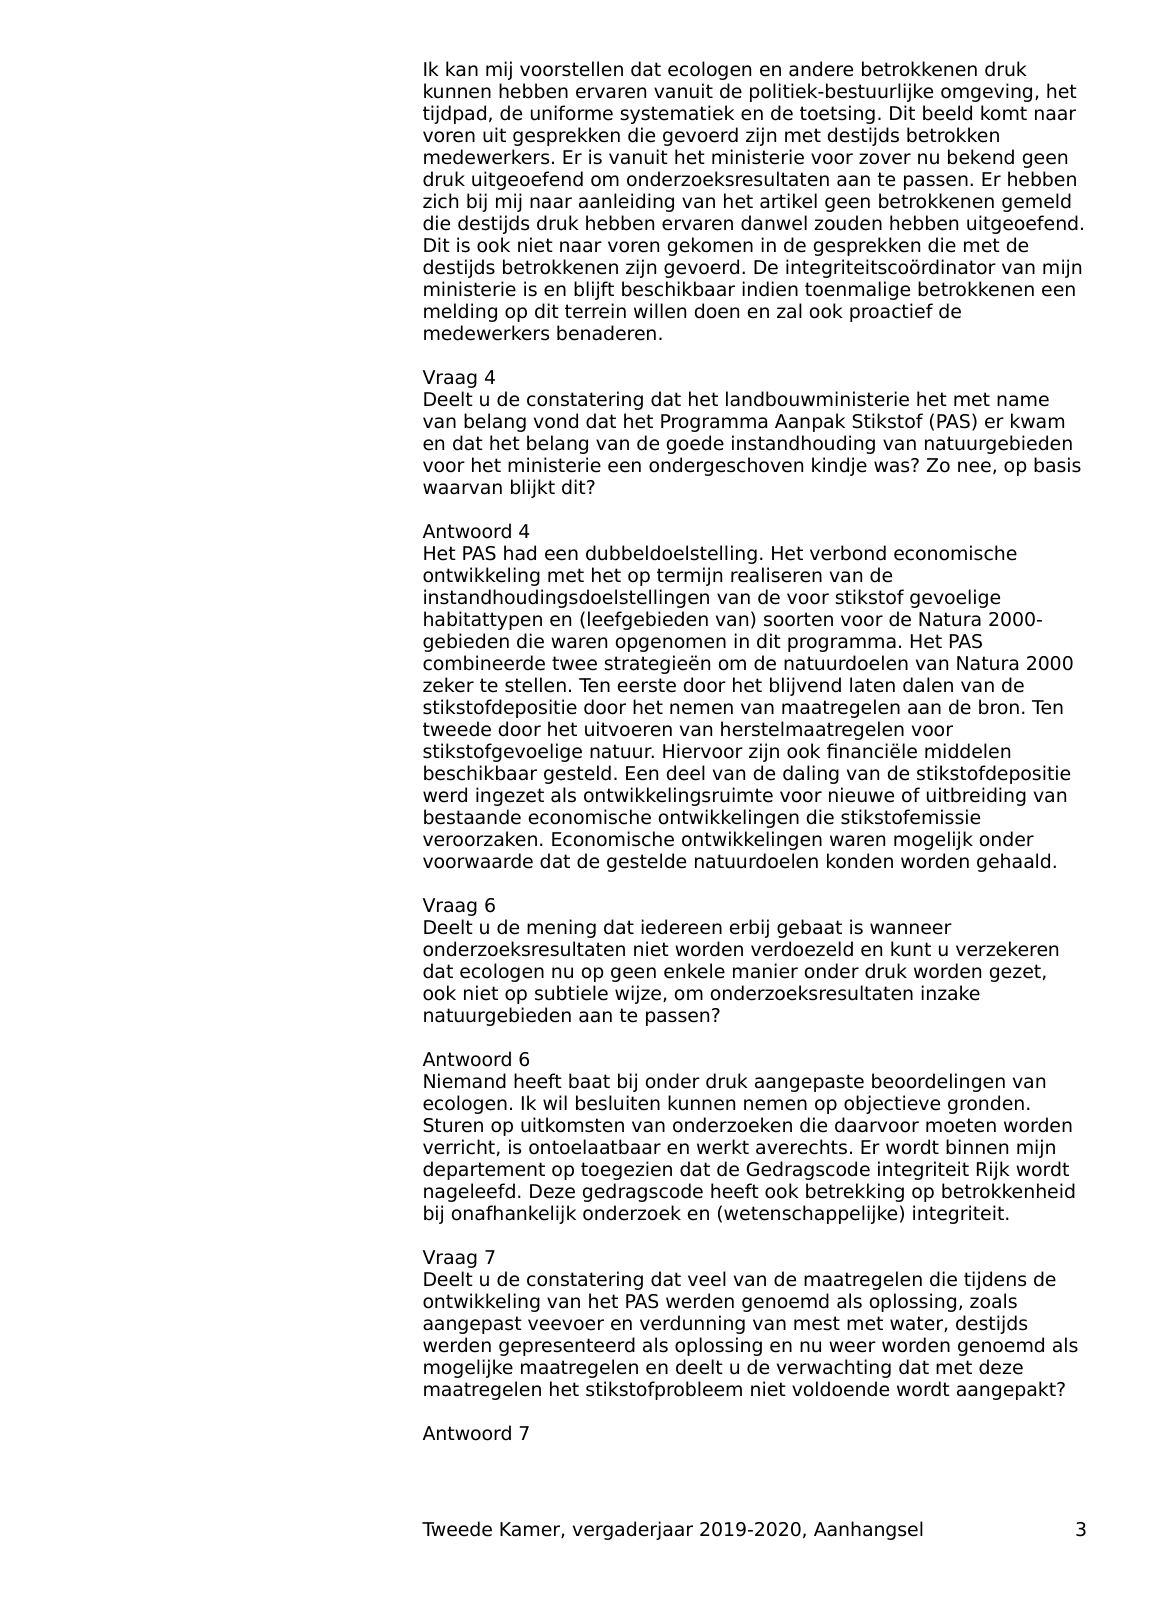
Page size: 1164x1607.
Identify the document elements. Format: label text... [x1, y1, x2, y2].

text Vraag 6 [422, 895, 1087, 917]
text Deelt u de constatering dat het landbouwministerie het met name van belang vond dat het Programma Aanpak Stikstof (PAS) er kwam en dat het belang van de goede instandhouding van natuurgebieden voor het ministerie een ondergeschoven kindje was? Zo nee, op basis waarvan blijkt dit? [422, 389, 1087, 499]
text Antwoord 6 [422, 1049, 1087, 1071]
text Het PAS had een dubbeldoelstelling. Het verbond economische ontwikkeling met het op termijn realiseren van de instandhoudingsdoelstellingen van de voor stikstof gevoelige habitattypen en (leefgebieden van) soorten voor de Natura 2000-gebieden die waren opgenomen in dit programma. Het PAS combineerde twee strategieën om de natuurdoelen van Natura 2000 zeker te stellen. Ten eerste door het blijvend laten dalen van de stikstofdepositie door het nemen van maatregelen aan de bron. Ten tweede door het uitvoeren van herstelmaatregelen voor stikstofgevoelige natuur. Hiervoor zijn ook financiële middelen beschikbaar gesteld. Een deel van de daling van de stikstofdepositie werd ingezet als ontwikkelingsruimte voor nieuwe of uitbreiding van bestaande economische ontwikkelingen die stikstofemissie veroorzaken. Economische ontwikkelingen waren mogelijk onder voorwaarde dat de gestelde natuurdoelen konden worden gehaald. [422, 543, 1087, 873]
text Ik kan mij voorstellen dat ecologen en andere betrokkenen druk kunnen hebben ervaren vanuit de politiek-bestuurlijke omgeving, het tijdpad, de uniforme systematiek en de toetsing. Dit beeld komt naar voren uit gesprekken die gevoerd zijn met destijds betrokken medewerkers. Er is vanuit het ministerie voor zover nu bekend geen druk uitgeoefend om onderzoeksresultaten aan te passen. Er hebben zich bij mij naar aanleiding van het artikel geen betrokkenen gemeld die destijds druk hebben ervaren danwel zouden hebben uitgeoefend. Dit is ook niet naar voren gekomen in de gesprekken die met de destijds betrokkenen zijn gevoerd. De integriteitscoördinator van mijn ministerie is en blijft beschikbaar indien toenmalige betrokkenen een melding op dit terrein willen doen en zal ook proactief de medewerkers benaderen. [422, 59, 1087, 345]
text Deelt u de mening dat iedereen erbij gebaat is wanneer onderzoeksresultaten niet worden verdoezeld en kunt u verzekeren dat ecologen nu op geen enkele manier onder druk worden gezet, ook niet op subtiele wijze, om onderzoeksresultaten inzake natuurgebieden aan te passen? [422, 917, 1087, 1027]
text Antwoord 7 [422, 1423, 1087, 1445]
text Vraag 4 [422, 367, 1087, 389]
text Niemand heeft baat bij onder druk aangepaste beoordelingen van ecologen. Ik wil besluiten kunnen nemen op objectieve gronden. Sturen op uitkomsten van onderzoeken die daarvoor moeten worden verricht, is ontoelaatbaar en werkt averechts. Er wordt binnen mijn departement op toegezien dat de Gedragscode integriteit Rijk wordt nageleefd. Deze gedragscode heeft ook betrekking op betrokkenheid bij onafhankelijk onderzoek en (wetenschappelijke) integriteit. [422, 1071, 1087, 1225]
text Antwoord 4 [422, 521, 1087, 543]
text Vraag 7 [422, 1247, 1087, 1269]
text Deelt u de constatering dat veel van de maatregelen die tijdens de ontwikkeling van het PAS werden genoemd als oplossing, zoals aangepast veevoer en verdunning van mest met water, destijds werden gepresenteerd als oplossing en nu weer worden genoemd als mogelijke maatregelen en deelt u de verwachting dat met deze maatregelen het stikstofprobleem niet voldoende wordt aangepakt? [422, 1269, 1087, 1401]
